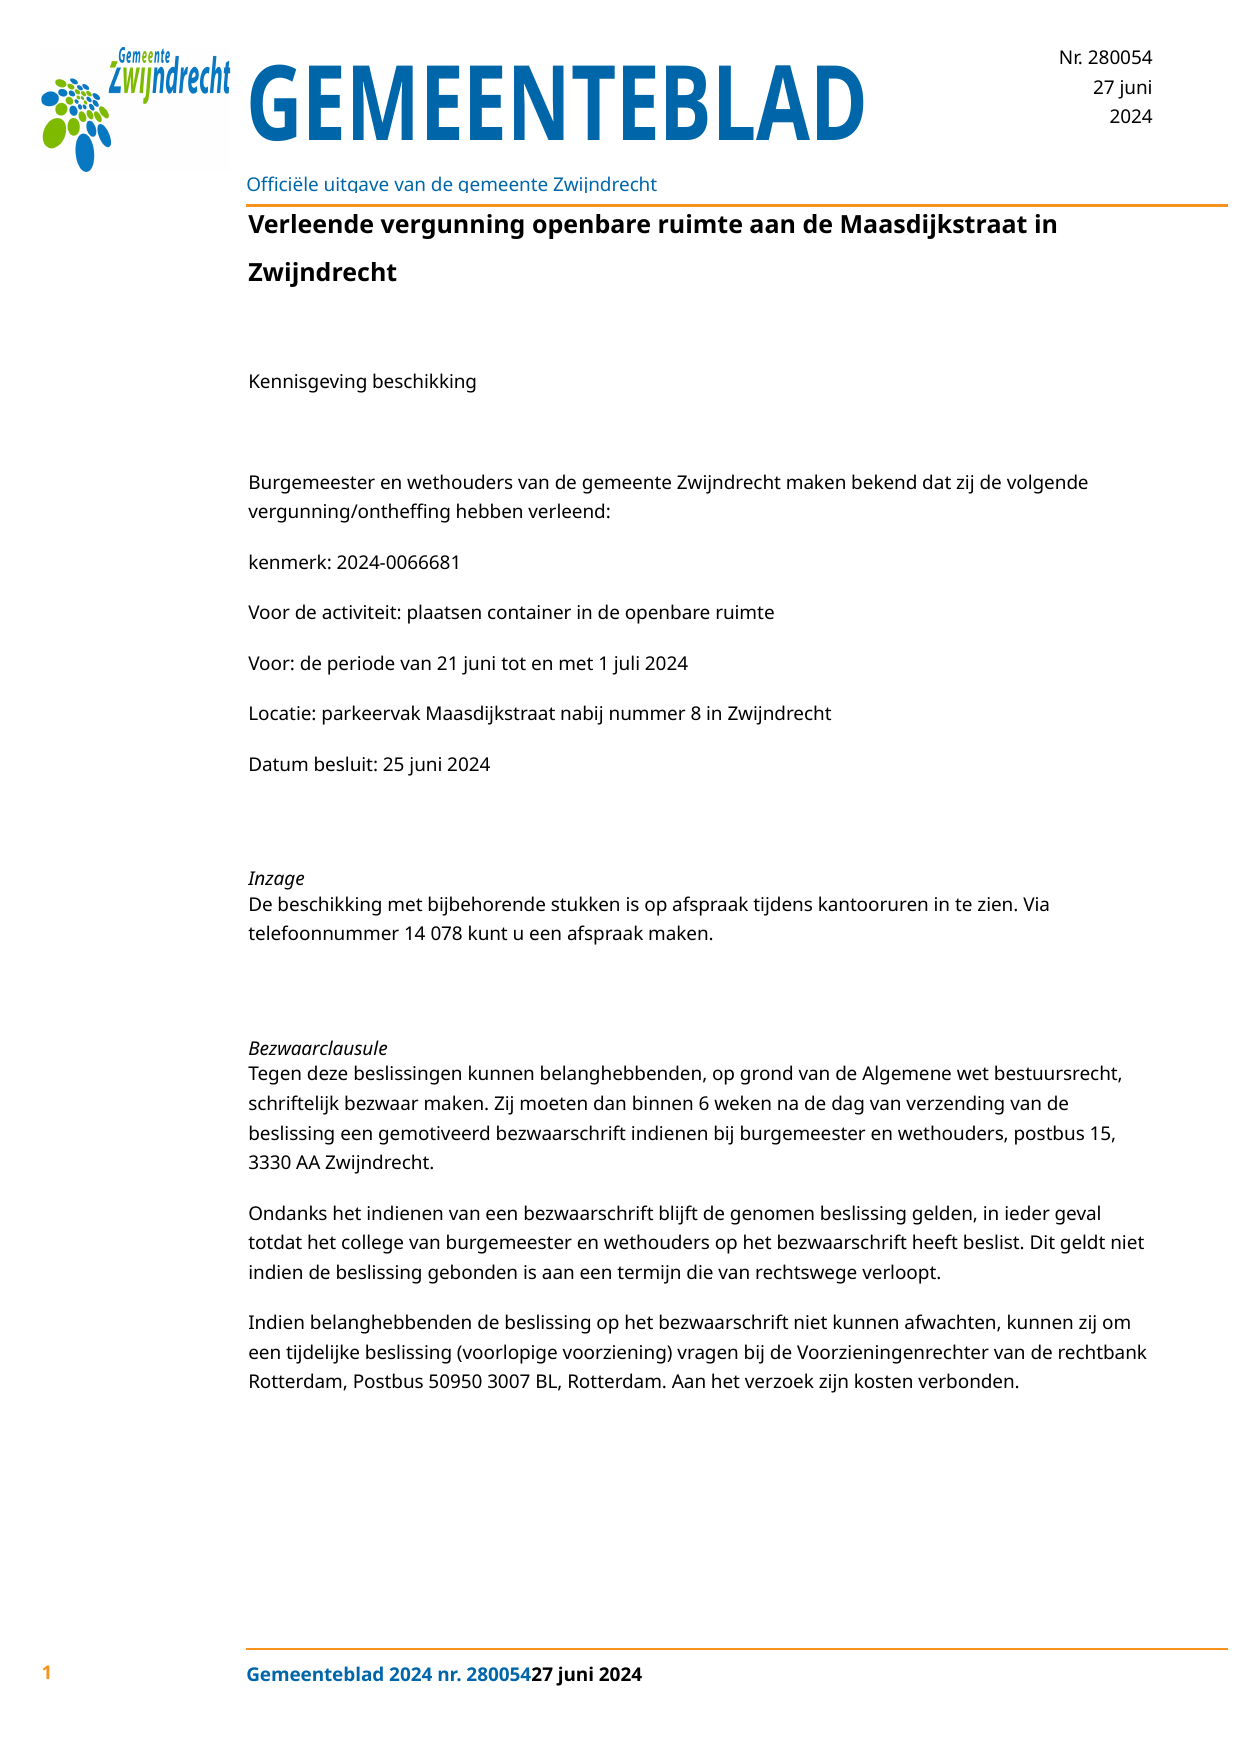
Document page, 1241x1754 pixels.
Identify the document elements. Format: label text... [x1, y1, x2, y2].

text Locatie: parkeervak Maasdijkstraat nabij nummer 8 in Zwijndrecht [248, 700, 1152, 726]
text Verleende vergunning openbare ruimte aan de Maasdijkstraat in Zwijndrecht [248, 207, 1152, 288]
text Datum besluit: 25 juni 2024 [248, 751, 1152, 777]
text Burgemeester en wethouders van de gemeente Zwijndrecht maken bekend dat zij de volgende vergunning/ontheffing hebben verleend: [248, 469, 1152, 524]
text Tegen deze beslissingen kunnen belanghebbenden, op grond van de Algemene wet bestuursrecht, schriftelijk bezwaar maken. Zij moeten dan binnen 6 weken na de dag van verzending van de beslissing een gemotiveerd bezwaarschrift indienen bij burgemeester en wethouders, postbus 15, 3330 AA Zwijndrecht. [248, 1061, 1152, 1175]
text Kennisgeving beschikking [248, 368, 1152, 394]
text kenmerk: 2024-0066681 [248, 549, 1152, 575]
text De beschikking met bijbehorende stukken is op afspraak tijdens kantooruren in te zien. Via telefoonnummer 14 078 kunt u een afspraak maken. [248, 891, 1152, 946]
picture [41, 47, 231, 172]
text Inzage [248, 865, 1152, 891]
text Voor: de periode van 21 juni tot en met 1 juli 2024 [248, 650, 1152, 676]
text Voor de activiteit: plaatsen container in de openbare ruimte [248, 599, 1152, 625]
text Bezwaarclausule [248, 1035, 1152, 1061]
text Ondanks het indienen van een bezwaarschrift blijft de genomen beslissing gelden, in ieder geval totdat het college van burgemeester en wethouders op het bezwaarschrift heeft beslist. Dit geldt niet indien de beslissing gebonden is aan een termijn die van rechtswege verloopt. [248, 1200, 1152, 1285]
text Indien belanghebbenden de beslissing op het bezwaarschrift niet kunnen afwachten, kunnen zij om een tijdelijke beslissing (voorlopige voorziening) vragen bij de Voorzieningenrechter van de rechtbank Rotterdam, Postbus 50950 3007 BL, Rotterdam. Aan het verzoek zijn kosten verbonden. [248, 1309, 1152, 1394]
